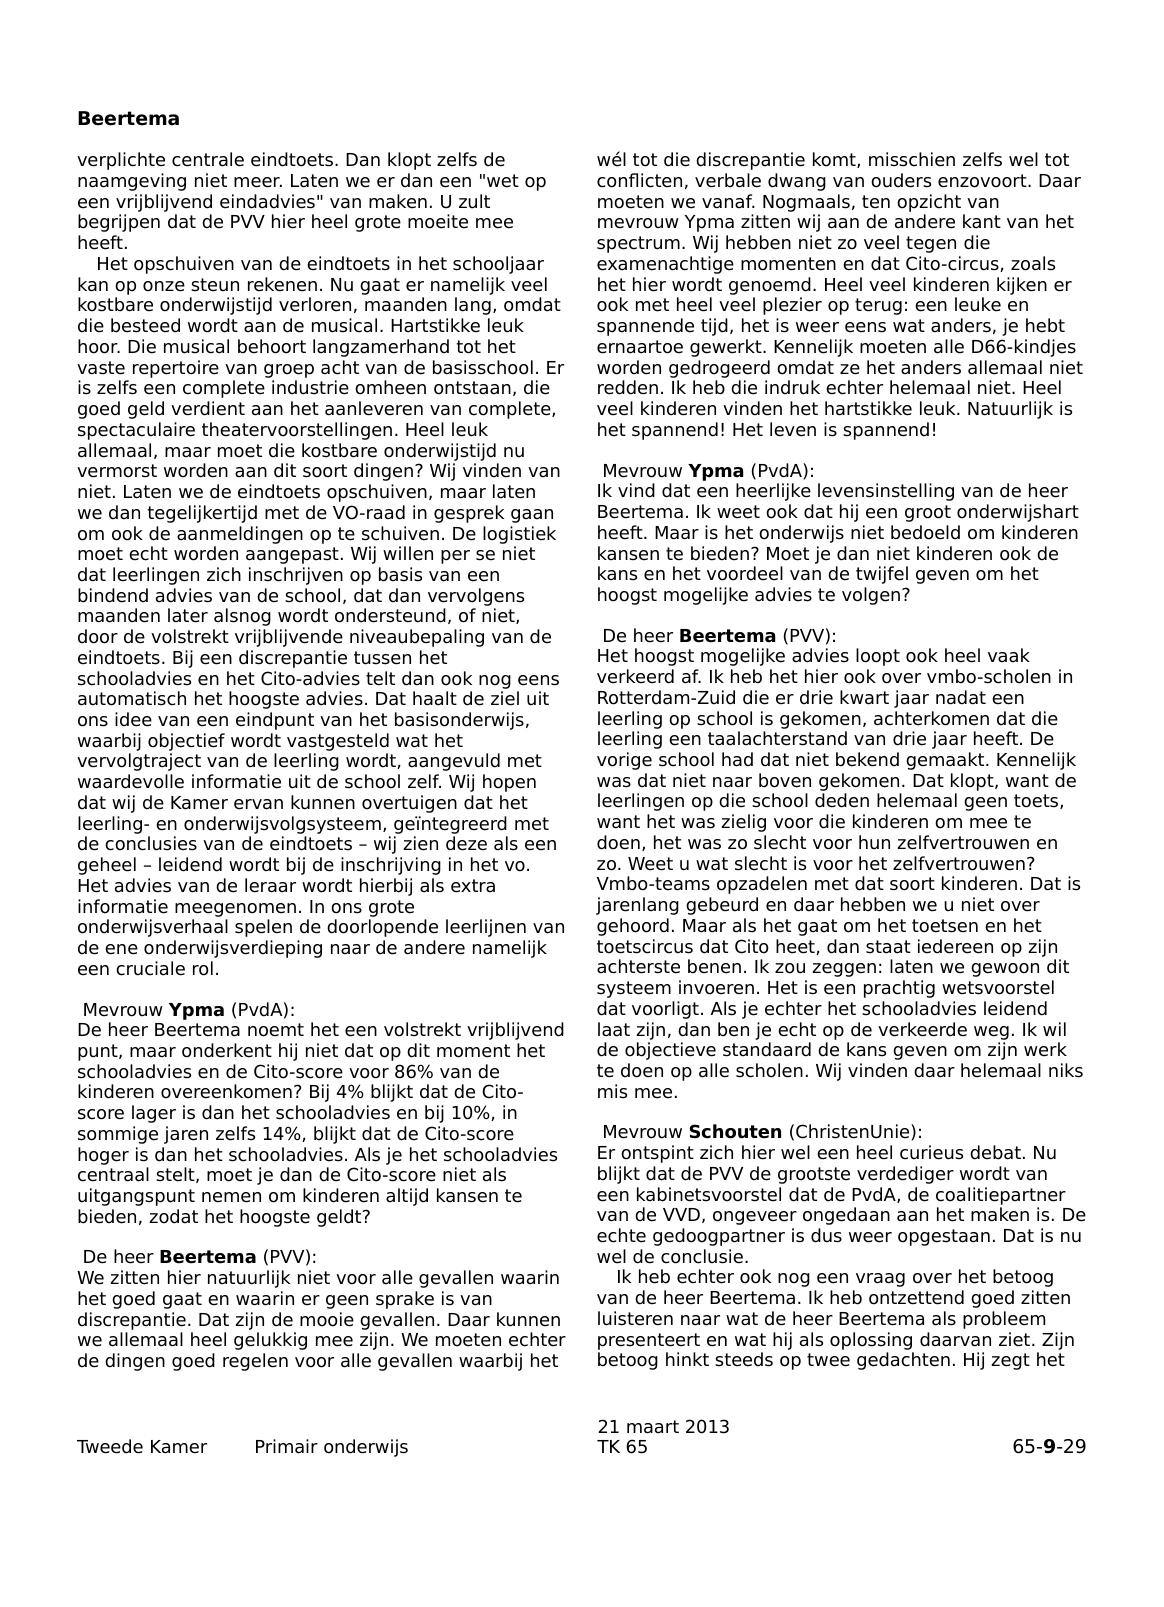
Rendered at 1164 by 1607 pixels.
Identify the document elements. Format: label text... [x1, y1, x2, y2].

text Ik vind dat een heerlijke levensinstelling van de heer Beertema. Ik weet ook dat hij een groot onderwijshart heeft. Maar is het onderwijs niet bedoeld om kinderen kansen te bieden? Moet je dan niet kinderen ook de kans en het voordeel van de twijfel geven om het hoogst mogelijke advies te volgen? [596, 481, 1087, 606]
text verplichte centrale eindtoets. Dan klopt zelfs de naamgeving niet meer. Laten we er dan een "wet op een vrijblijvend eindadvies" van maken. U zult begrijpen dat de PVV hier heel grote moeite mee heeft. [77, 150, 567, 254]
text Mevrouw Ypma (PvdA): [77, 999, 567, 1020]
text Het opschuiven van de eindtoets in het schooljaar kan op onze steun rekenen. Nu gaat er namelijk veel kostbare onderwijstijd verloren, maanden lang, omdat die besteed wordt aan de musical. Hartstikke leuk hoor. Die musical behoort langzamerhand tot het vaste repertoire van groep acht van de basisschool. Er is zelfs een complete industrie omheen ontstaan, die goed geld verdient aan het aanleveren van complete, spectaculaire theatervoorstellingen. Heel leuk allemaal, maar moet die kostbare onderwijstijd nu vermorst worden aan dit soort dingen? Wij vinden van niet. Laten we de eindtoets opschuiven, maar laten we dan tegelijkertijd met de VO-raad in gesprek gaan om ook de aanmeldingen op te schuiven. De logistiek moet echt worden aangepast. Wij willen per se niet dat leerlingen zich inschrijven op basis van een bindend advies van de school, dat dan vervolgens maanden later alsnog wordt ondersteund, of niet, door de volstrekt vrijblijvende niveaubepaling van de eindtoets. Bij een discrepantie tussen het schooladvies en het Cito-advies telt dan ook nog eens automatisch het hoogste advies. Dat haalt de ziel uit ons idee van een eindpunt van het basisonderwijs, waarbij objectief wordt vastgesteld wat het vervolgtraject van de leerling wordt, aangevuld met waardevolle informatie uit de school zelf. Wij hopen dat wij de Kamer ervan kunnen overtuigen dat het leerling- en onderwijsvolgsysteem, geïntegreerd met de conclusies van de eindtoets – wij zien deze als een geheel – leidend wordt bij de inschrijving in het vo. Het advies van de leraar wordt hierbij als extra informatie meegenomen. In ons grote onderwijsverhaal spelen de doorlopende leerlijnen van de ene onderwijsverdieping naar de andere namelijk een cruciale rol. [77, 254, 567, 979]
text De heer Beertema (PVV): [77, 1247, 567, 1268]
text De heer Beertema (PVV): [596, 626, 1087, 646]
text We zitten hier natuurlijk niet voor alle gevallen waarin het goed gaat en waarin er geen sprake is van discrepantie. Dat zijn de mooie gevallen. Daar kunnen we allemaal heel gelukkig mee zijn. We moeten echter de dingen goed regelen voor alle gevallen waarbij het [77, 1268, 567, 1372]
text Mevrouw Ypma (PvdA): [596, 460, 1087, 481]
text Het hoogst mogelijke advies loopt ook heel vaak verkeerd af. Ik heb het hier ook over vmbo-scholen in Rotterdam-Zuid die er drie kwart jaar nadat een leerling op school is gekomen, achterkomen dat die leerling een taalachterstand van drie jaar heeft. De vorige school had dat niet bekend gemaakt. Kennelijk was dat niet naar boven gekomen. Dat klopt, want de leerlingen op die school deden helemaal geen toets, want het was zielig voor die kinderen om mee te doen, het was zo slecht voor hun zelfvertrouwen en zo. Weet u wat slecht is voor het zelfvertrouwen? Vmbo-teams opzadelen met dat soort kinderen. Dat is jarenlang gebeurd en daar hebben we u niet over gehoord. Maar als het gaat om het toetsen en het toetscircus dat Cito heet, dan staat iedereen op zijn achterste benen. Ik zou zeggen: laten we gewoon dit systeem invoeren. Het is een prachtig wetsvoorstel dat voorligt. Als je echter het schooladvies leidend laat zijn, dan ben je echt op de verkeerde weg. Ik wil de objectieve standaard de kans geven om zijn werk te doen op alle scholen. Wij vinden daar helemaal niks mis mee. [596, 646, 1087, 1102]
text Ik heb echter ook nog een vraag over het betoog van de heer Beertema. Ik heb ontzettend goed zitten luisteren naar wat de heer Beertema als probleem presenteert en wat hij als oplossing daarvan ziet. Zijn betoog hinkt steeds op twee gedachten. Hij zegt het [596, 1267, 1087, 1371]
text Mevrouw Schouten (ChristenUnie): [596, 1122, 1087, 1143]
text Er ontspint zich hier wel een heel curieus debat. Nu blijkt dat de PVV de grootste verdediger wordt van een kabinetsvoorstel dat de PvdA, de coalitiepartner van de VVD, ongeveer ongedaan aan het maken is. De echte gedoogpartner is dus weer opgestaan. Dat is nu wel de conclusie. [596, 1143, 1087, 1267]
text wél tot die discrepantie komt, misschien zelfs wel tot conflicten, verbale dwang van ouders enzovoort. Daar moeten we vanaf. Nogmaals, ten opzicht van mevrouw Ypma zitten wij aan de andere kant van het spectrum. Wij hebben niet zo veel tegen die examenachtige momenten en dat Cito-circus, zoals het hier wordt genoemd. Heel veel kinderen kijken er ook met heel veel plezier op terug: een leuke en spannende tijd, het is weer eens wat anders, je hebt ernaartoe gewerkt. Kennelijk moeten alle D66-kindjes worden gedrogeerd omdat ze het anders allemaal niet redden. Ik heb die indruk echter helemaal niet. Heel veel kinderen vinden het hartstikke leuk. Natuurlijk is het spannend! Het leven is spannend! [596, 150, 1087, 440]
text De heer Beertema noemt het een volstrekt vrijblijvend punt, maar onderkent hij niet dat op dit moment het schooladvies en de Cito-score voor 86% van de kinderen overeenkomen? Bij 4% blijkt dat de Cito-score lager is dan het schooladvies en bij 10%, in sommige jaren zelfs 14%, blijkt dat de Cito-score hoger is dan het schooladvies. Als je het schooladvies centraal stelt, moet je dan de Cito-score niet als uitgangspunt nemen om kinderen altijd kansen te bieden, zodat het hoogste geldt? [77, 1020, 567, 1227]
